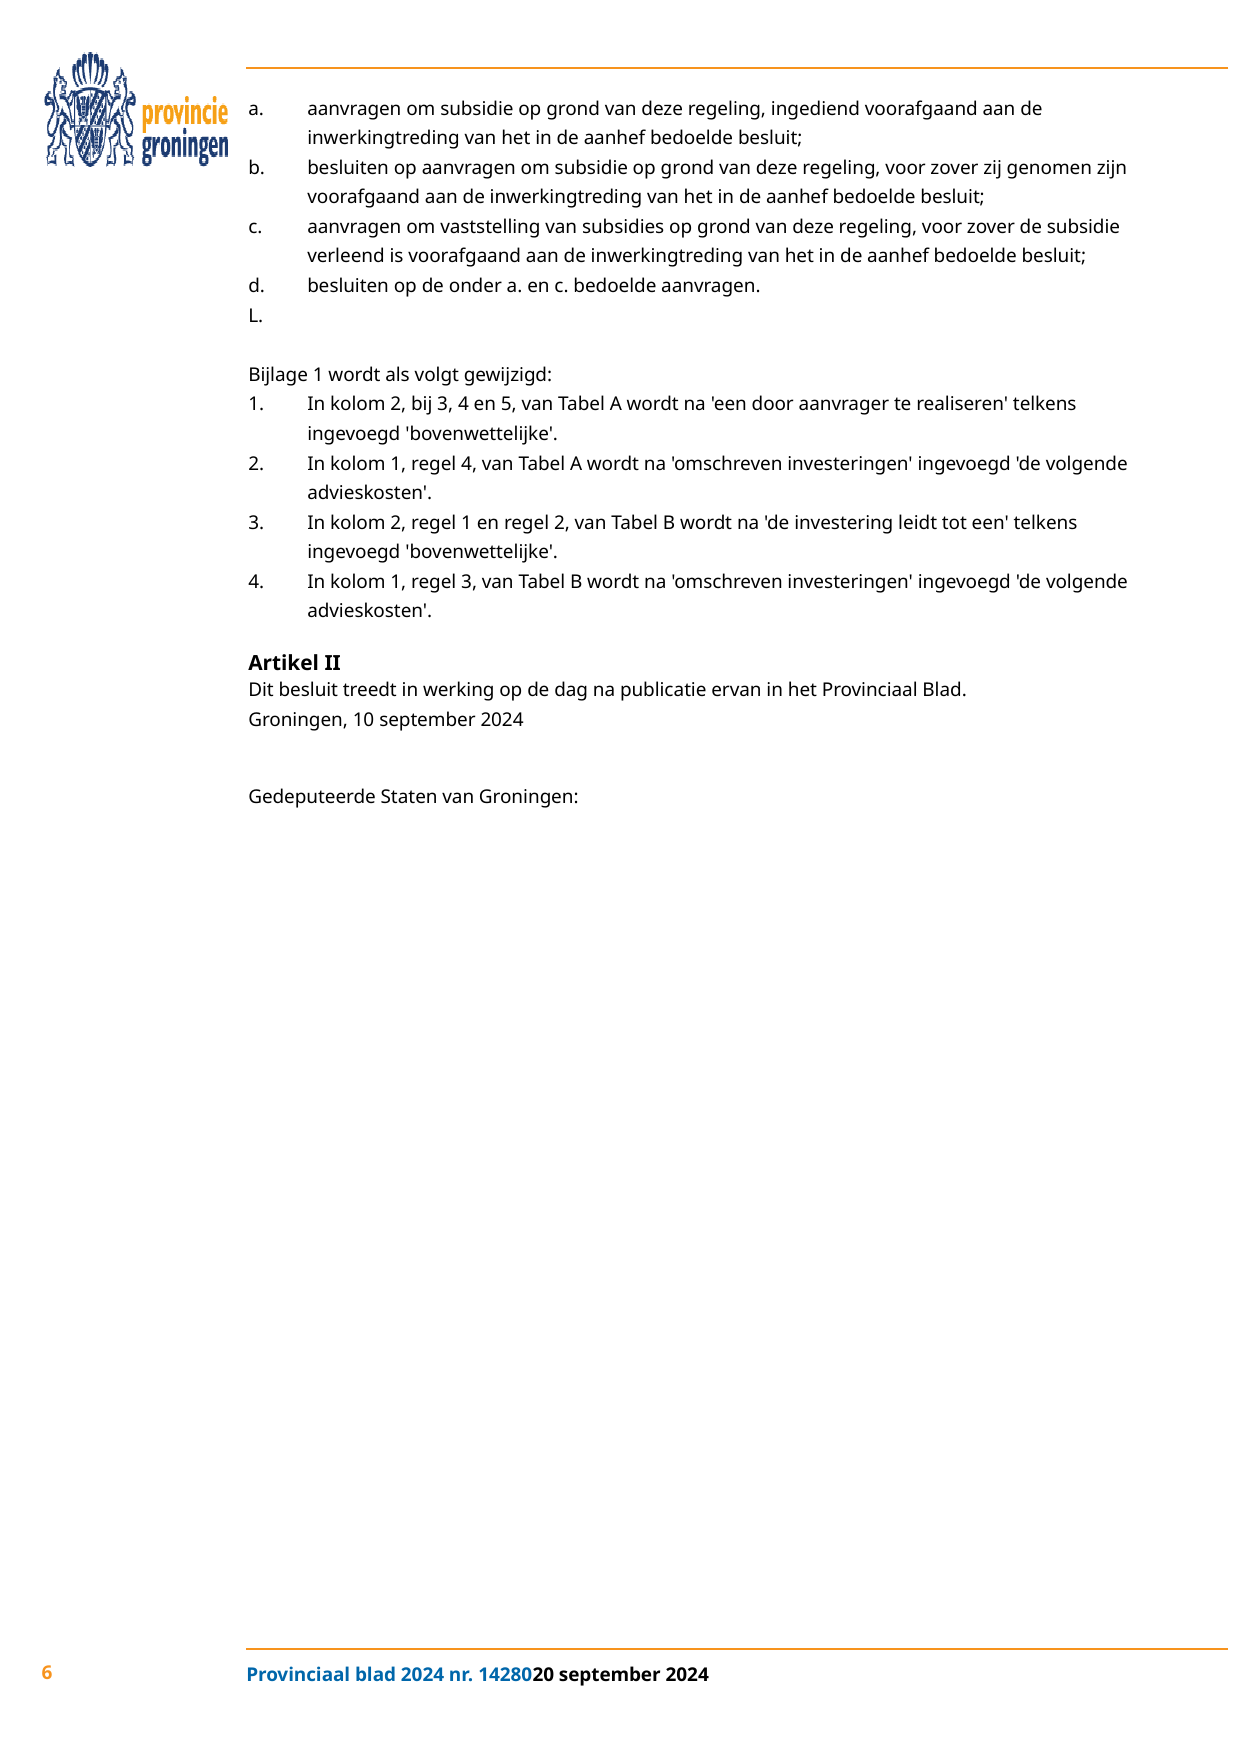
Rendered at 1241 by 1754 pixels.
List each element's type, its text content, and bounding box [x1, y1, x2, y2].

text Bijlage 1 wordt als volgt gewijzigd: [248, 361, 1152, 387]
text Dit besluit treedt in werking op de dag na publicatie ervan in het Provinciaal Blad. [248, 677, 1152, 702]
list In kolom 2, regel 1 en regel 2, van Tabel B wordt na 'de investering leidt tot een' telkens ingevoegd 'bovenwettelijke'. [248, 509, 1152, 564]
list In kolom 2, bij 3, 4 en 5, van Tabel A wordt na 'een door aanvrager te realiseren' telkens ingevoegd 'bovenwettelijke'. [248, 391, 1152, 446]
text L. [248, 302, 1152, 328]
list aanvragen om vaststelling van subsidies op grond van deze regeling, voor zover de subsidie verleend is voorafgaand aan de inwerkingtreding van het in de aanhef bedoelde besluit; [248, 213, 1152, 268]
list besluiten op aanvragen om subsidie op grond van deze regeling, voor zover zij genomen zijn voorafgaand aan de inwerkingtreding van het in de aanhef bedoelde besluit; [248, 154, 1152, 209]
text Gedeputeerde Staten van Groningen: [248, 783, 1152, 809]
list besluiten op de onder a. en c. bedoelde aanvragen. [248, 272, 1152, 298]
list aanvragen om subsidie op grond van deze regeling, ingediend voorafgaand aan de inwerkingtreding van het in de aanhef bedoelde besluit; [248, 95, 1152, 150]
list In kolom 1, regel 3, van Tabel B wordt na 'omschreven investeringen' ingevoegd 'de volgende advieskosten'. [248, 568, 1152, 623]
text Groningen, 10 september 2024 [248, 706, 1152, 732]
text Artikel II [248, 648, 1152, 677]
picture [41, 47, 231, 172]
list In kolom 1, regel 4, van Tabel A wordt na 'omschreven investeringen' ingevoegd 'de volgende advieskosten'. [248, 450, 1152, 505]
